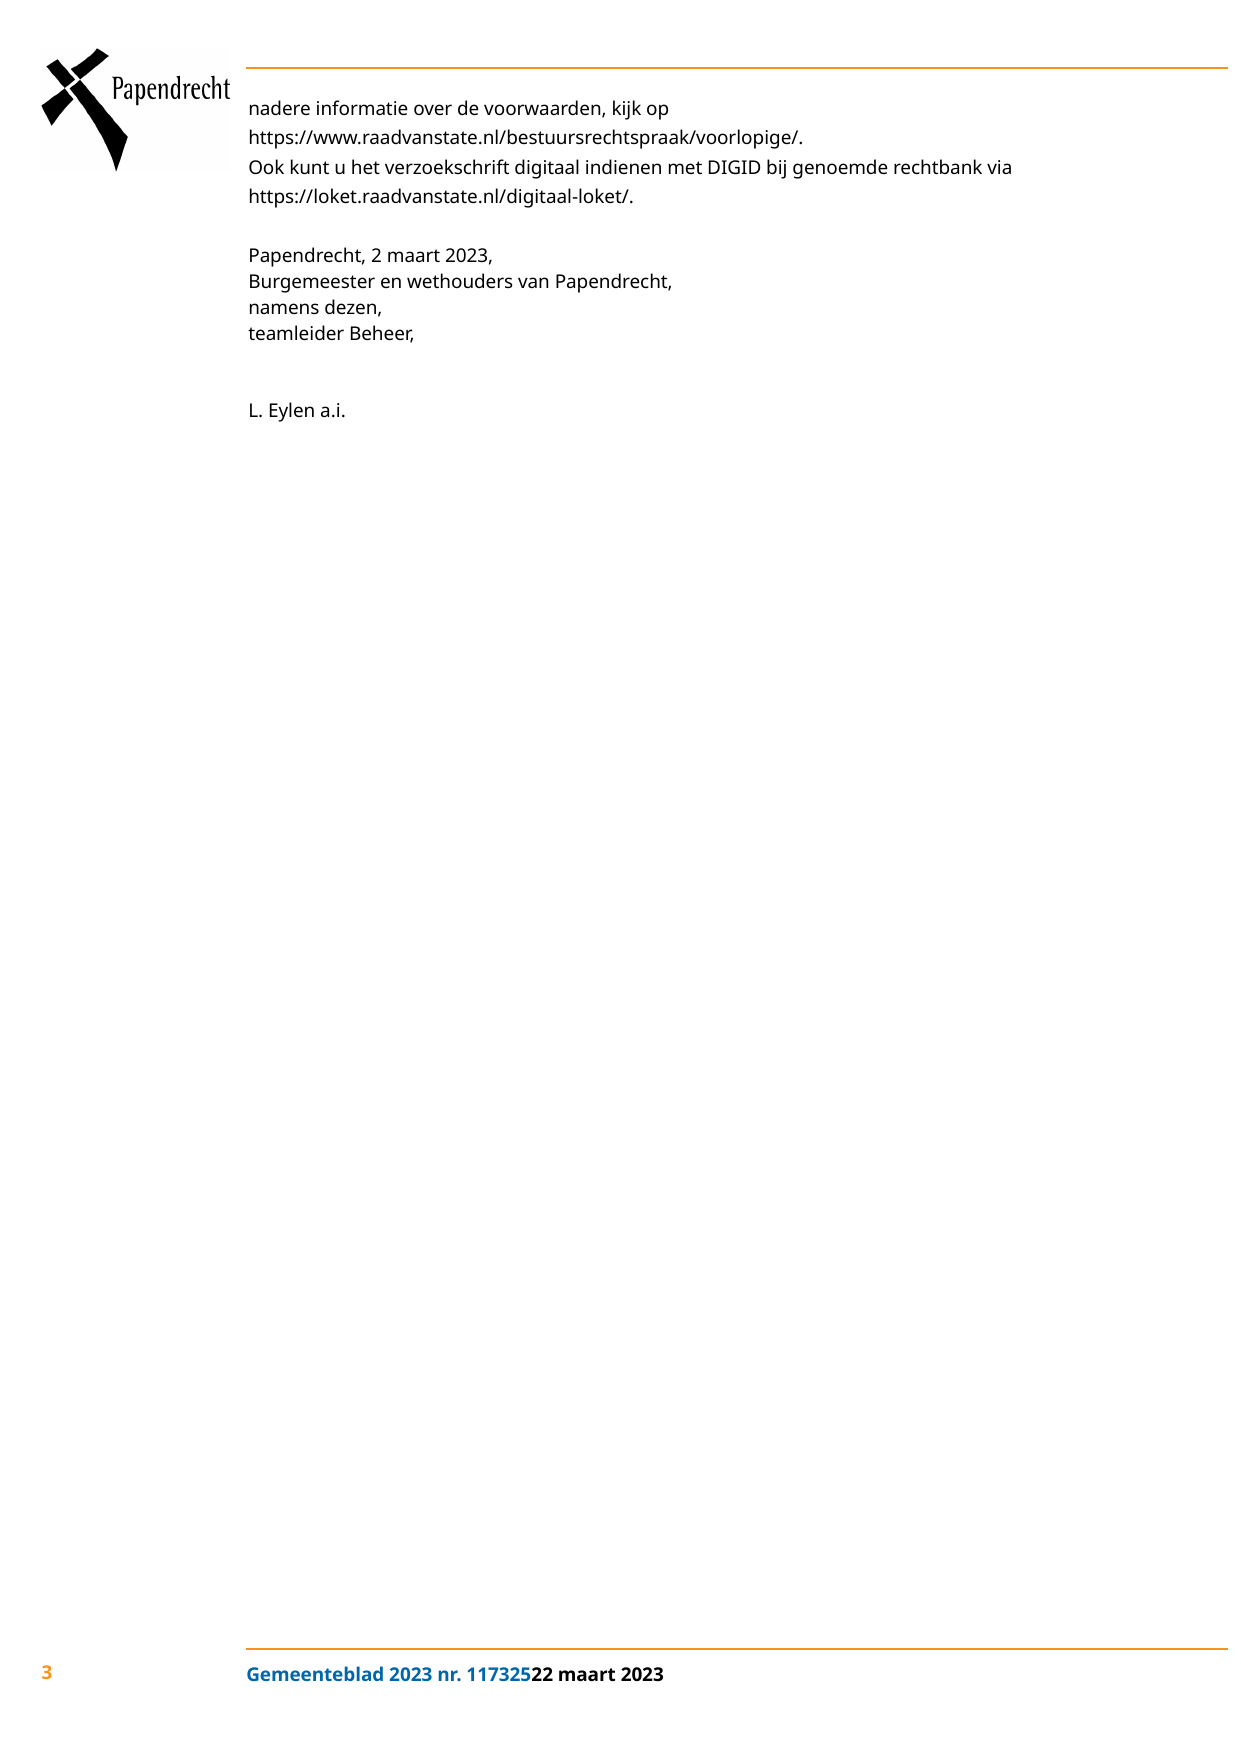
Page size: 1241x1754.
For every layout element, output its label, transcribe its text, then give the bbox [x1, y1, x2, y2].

text Ook kunt u het verzoekschrift digitaal indienen met DIGID bij genoemde rechtbank via https://loket.raadvanstate.nl/digitaal-loket/. [248, 154, 1152, 209]
text nadere informatie over de voorwaarden, kijk op https://www.raadvanstate.nl/bestuursrechtspraak/voorlopige/. [248, 95, 1152, 150]
text teamleider Beheer, [248, 320, 1152, 346]
text L. Eylen a.i. [248, 397, 1152, 423]
picture [41, 47, 231, 172]
text Papendrecht, 2 maart 2023, [248, 243, 1152, 268]
text namens dezen, [248, 294, 1152, 320]
text Burgemeester en wethouders van Papendrecht, [248, 268, 1152, 294]
